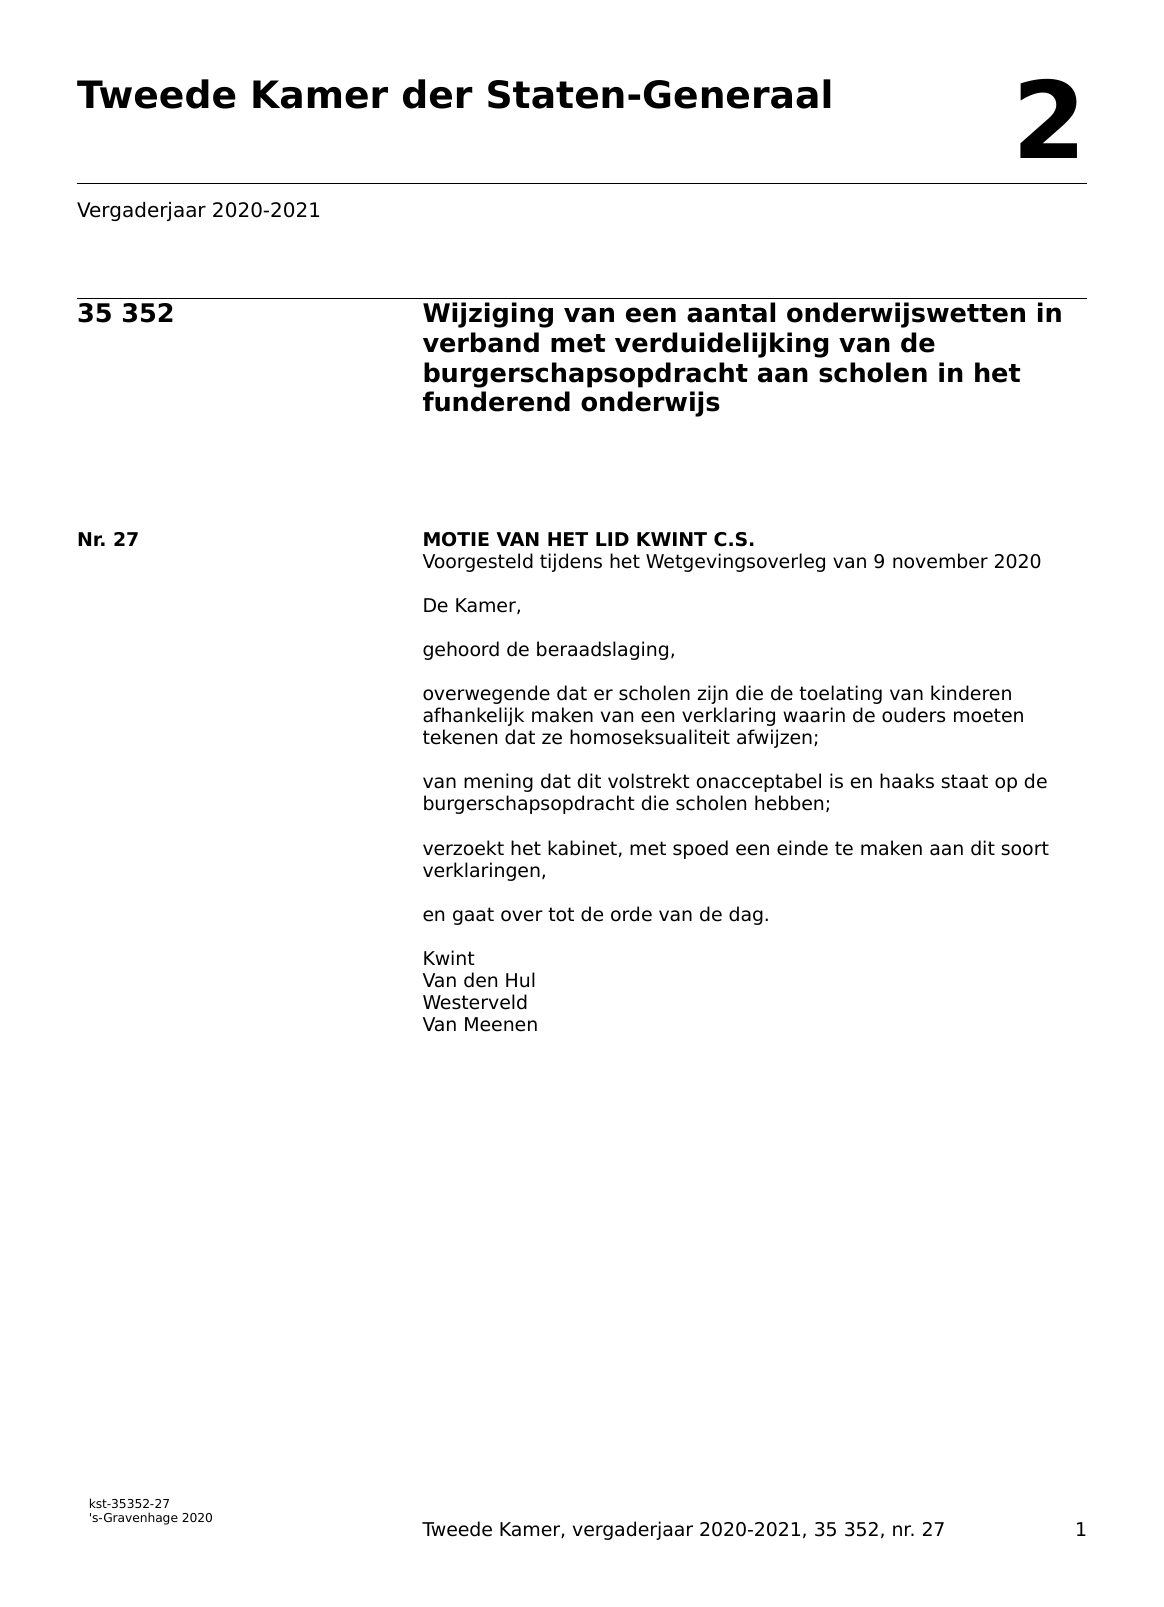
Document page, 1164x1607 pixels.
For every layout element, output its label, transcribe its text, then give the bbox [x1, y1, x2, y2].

text en gaat over tot de orde van de dag. [422, 904, 1087, 926]
text Van den Hul [422, 970, 1087, 992]
table_header Tweede Kamer der Staten-Generaal [77, 59, 886, 183]
text Van Meenen [422, 1014, 1087, 1036]
text Westerveld [422, 992, 1087, 1014]
text overwegende dat er scholen zijn die de toelating van kinderen afhankelijk maken van een verklaring waarin de ouders moeten tekenen dat ze homoseksualiteit afwijzen; [422, 683, 1087, 749]
text gehoord de beraadslaging, [422, 639, 1087, 661]
subtitle 35 352 Wijziging van een aantal onderwijswetten in verband met verduidelijking van de burgerschapsopdracht aan scholen in het funderend onderwijs [77, 299, 1087, 418]
subtitle Nr. 27 MOTIE VAN HET LID KWINT C.S. [77, 529, 1087, 551]
text kst-35352-27 [88, 1497, 323, 1511]
text De Kamer, [422, 595, 1087, 617]
text Kwint [422, 948, 1087, 970]
table_cell Vergaderjaar 2020-2021 [77, 184, 1087, 298]
text 's-Gravenhage 2020 [88, 1511, 323, 1525]
text van mening dat dit volstrekt onacceptabel is en haaks staat op de burgerschapsopdracht die scholen hebben; [422, 771, 1087, 815]
table_header 2 [886, 59, 1087, 183]
text Voorgesteld tijdens het Wetgevingsoverleg van 9 november 2020 [422, 551, 1087, 573]
text verzoekt het kabinet, met spoed een einde te maken aan dit soort verklaringen, [422, 837, 1087, 881]
